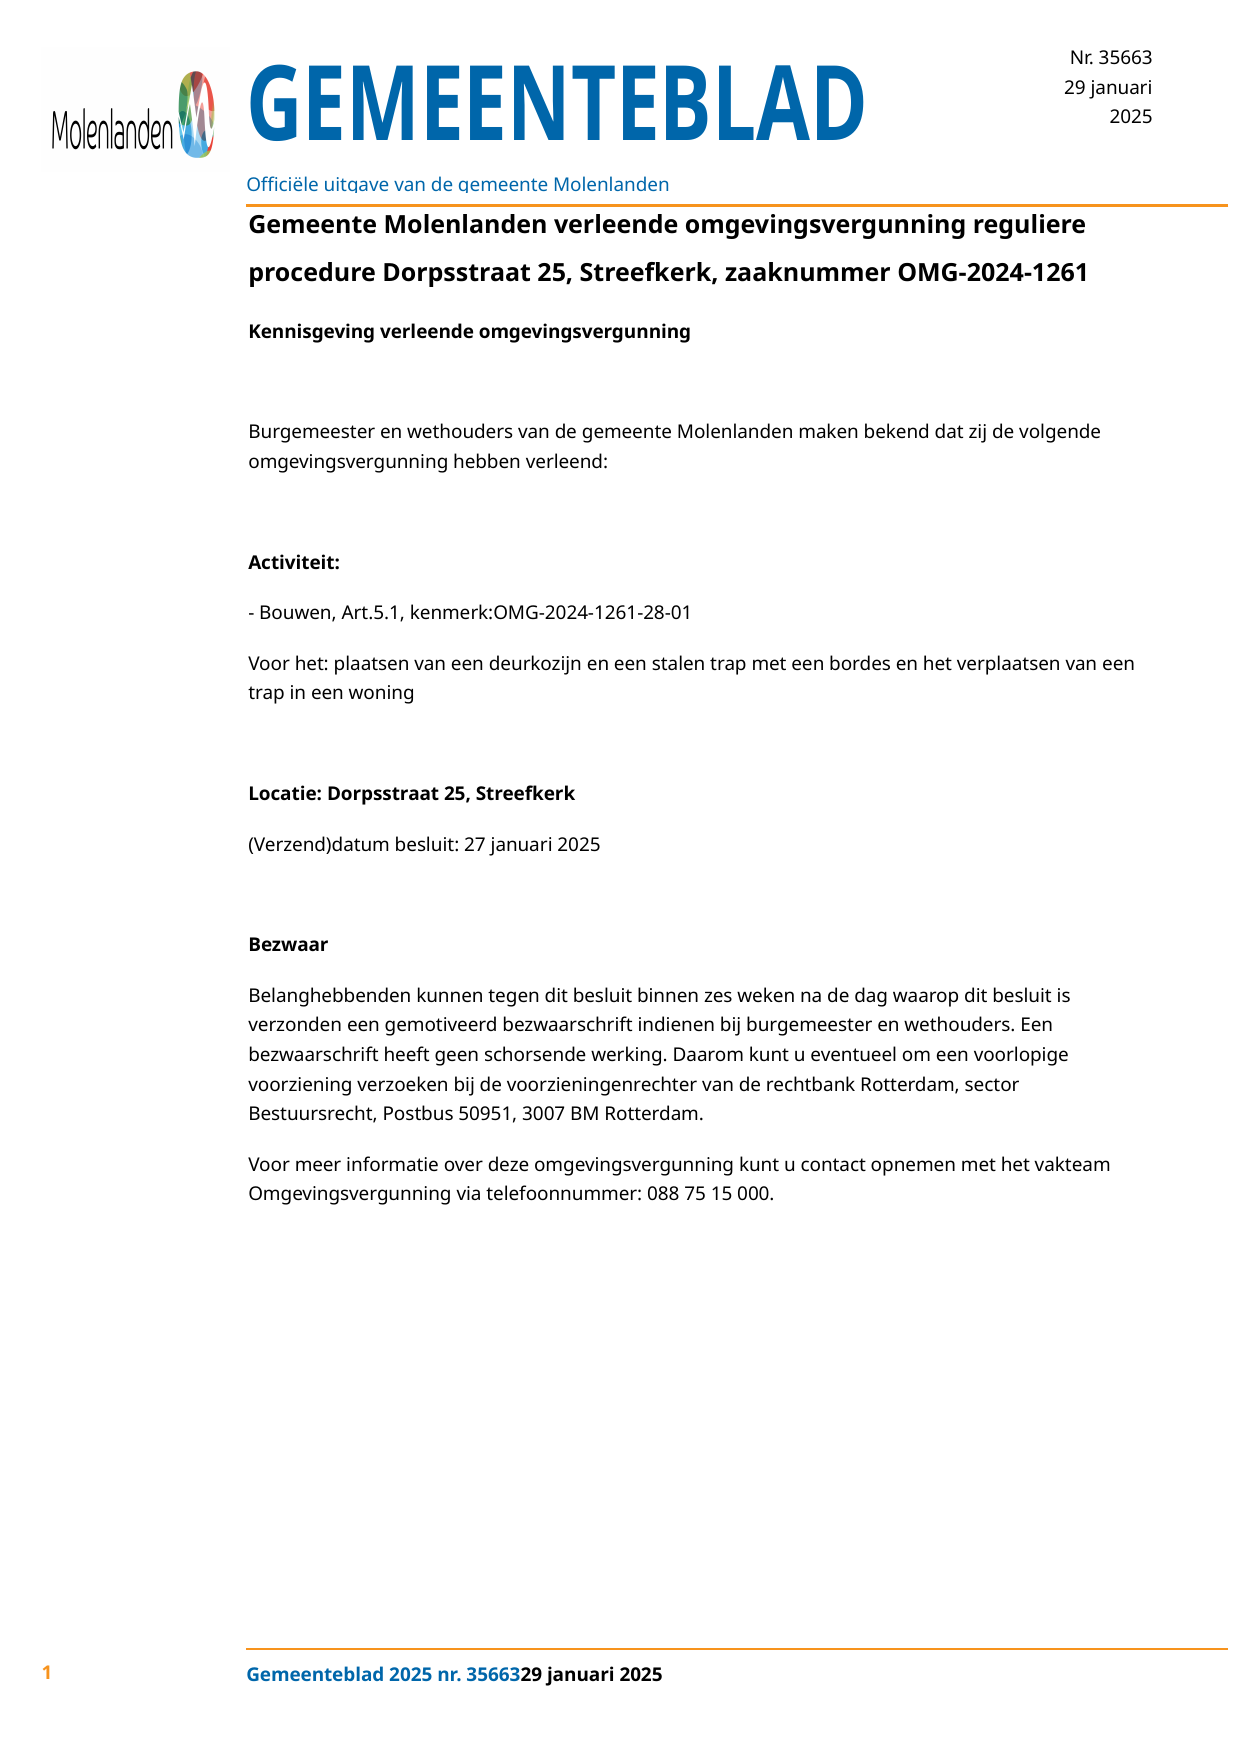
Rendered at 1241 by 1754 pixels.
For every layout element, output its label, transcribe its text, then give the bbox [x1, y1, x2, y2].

text - Bouwen, Art.5.1, kenmerk:OMG-2024-1261-28-01 [248, 599, 1152, 625]
text Voor meer informatie over deze omgevingsvergunning kunt u contact opnemen met het vakteam Omgevingsvergunning via telefoonnummer: 088 75 15 000. [248, 1151, 1152, 1206]
text Bezwaar [248, 932, 1152, 957]
text Voor het: plaatsen van een deurkozijn en een stalen trap met een bordes en het verplaatsen van een trap in een woning [248, 650, 1152, 705]
text Gemeente Molenlanden verleende omgevingsvergunning reguliere procedure Dorpsstraat 25, Streefkerk, zaaknummer OMG-2024-1261 [248, 207, 1152, 288]
text Belanghebbenden kunnen tegen dit besluit binnen zes weken na de dag waarop dit besluit is verzonden een gemotiveerd bezwaarschrift indienen bij burgemeester en wethouders. Een bezwaarschrift heeft geen schorsende werking. Daarom kunt u eventueel om een voorlopige voorziening verzoeken bij de voorzieningenrechter van de rechtbank Rotterdam, sector Bestuursrecht, Postbus 50951, 3007 BM Rotterdam. [248, 982, 1152, 1126]
picture [41, 47, 231, 172]
text Locatie: Dorpsstraat 25, Streefkerk [248, 780, 1152, 806]
text Burgemeester en wethouders van de gemeente Molenlanden maken bekend dat zij de volgende omgevingsvergunning hebben verleend: [248, 419, 1152, 474]
text Activiteit: [248, 549, 1152, 575]
text (Verzend)datum besluit: 27 januari 2025 [248, 831, 1152, 857]
text Kennisgeving verleende omgevingsvergunning [248, 318, 1152, 344]
